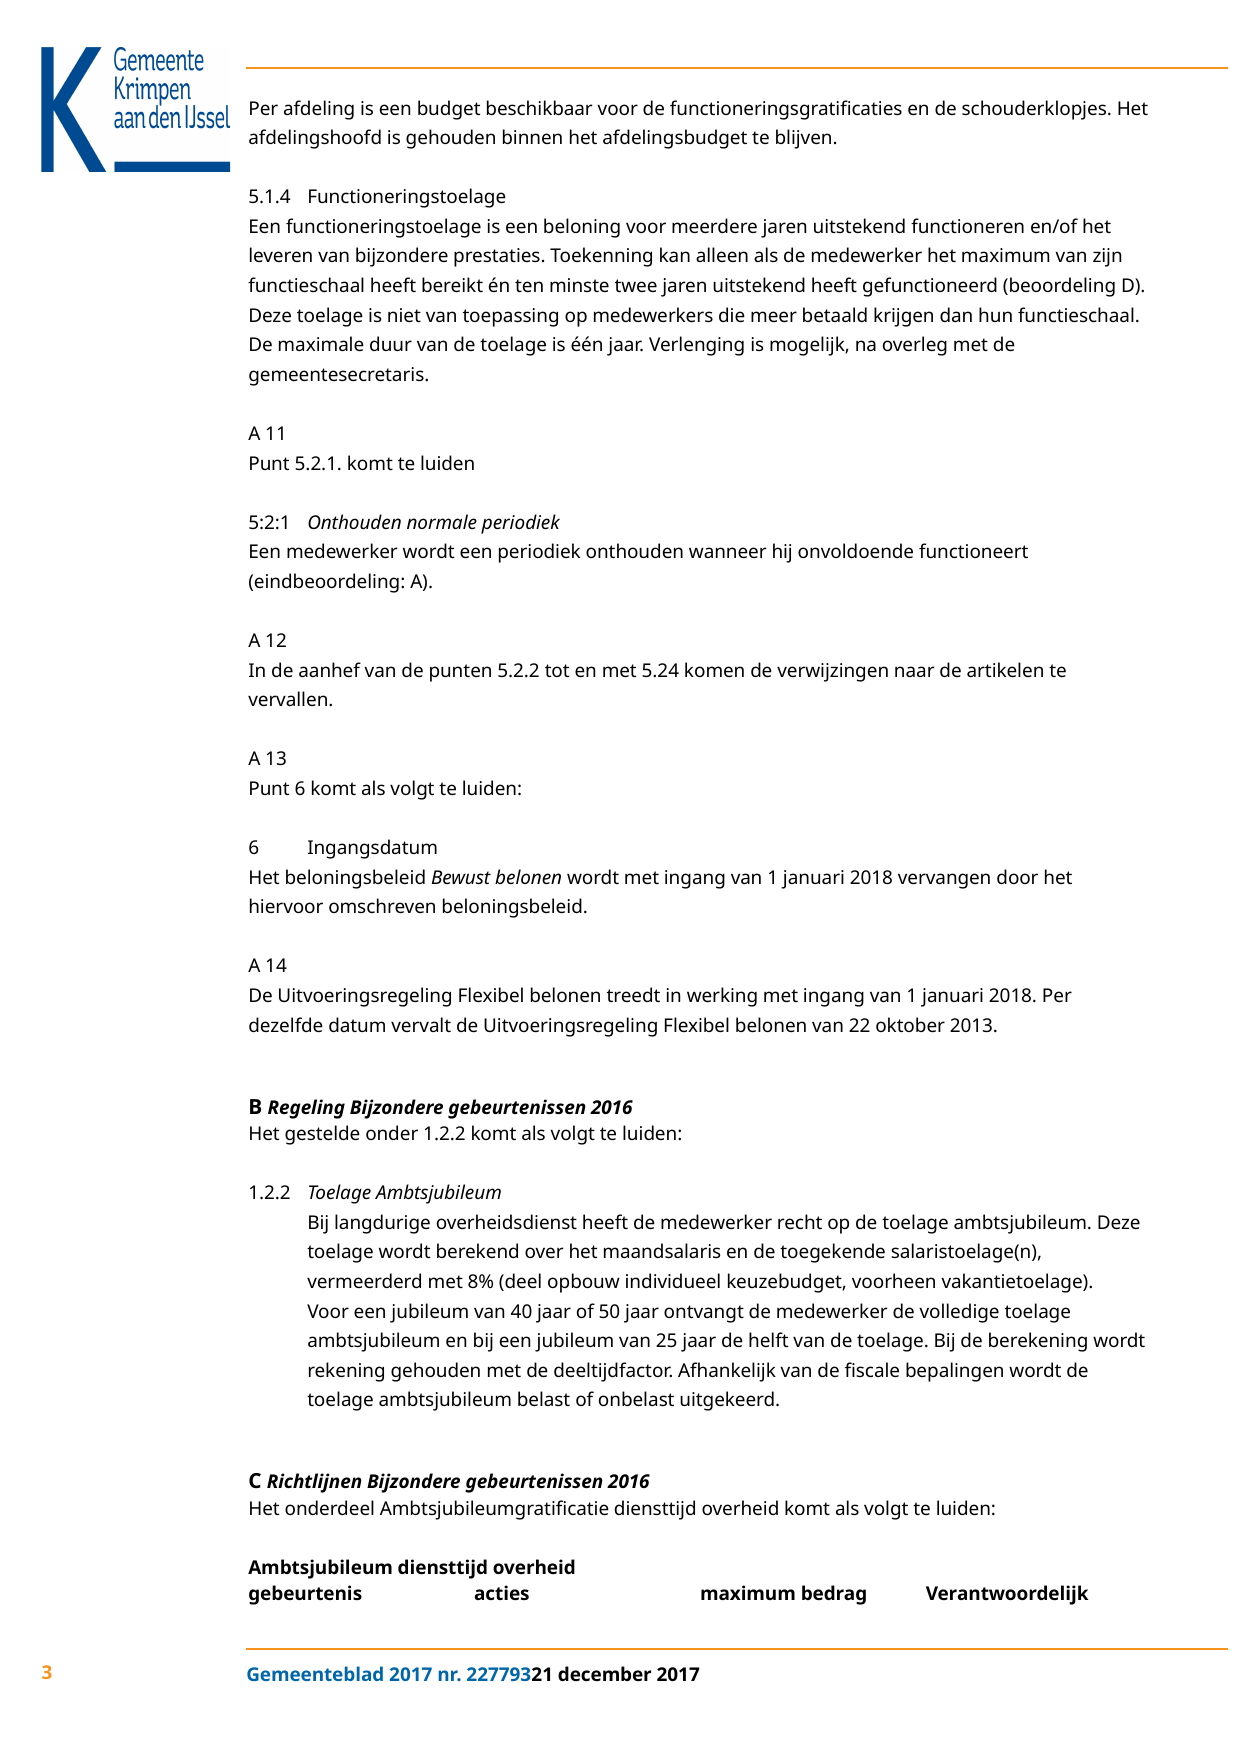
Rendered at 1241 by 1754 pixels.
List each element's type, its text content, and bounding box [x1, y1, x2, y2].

list Functioneringstoelage [248, 183, 1152, 209]
text C Richtlijnen Bijzondere gebeurtenissen 2016 [248, 1467, 1152, 1495]
text A 13 [248, 746, 1152, 771]
text B Regeling Bijzondere gebeurtenissen 2016 [248, 1092, 1152, 1120]
table_cell acties [474, 1580, 700, 1606]
list Bij langdurige overheidsdienst heeft de medewerker recht op de toelage ambtsjubileum. Deze toelage wordt berekend over het maandsalaris en de toegekende salaristoelage(n), vermeerderd met 8% (deel opbouw individueel keuzebudget, voorheen vakantietoelage). [248, 1209, 1152, 1294]
text Een medewerker wordt een periodiek onthouden wanneer hij onvoldoende functioneert (eindbeoordeling: A). [248, 538, 1152, 594]
text De maximale duur van de toelage is één jaar. Verlenging is mogelijk, na overleg met de gemeentesecretaris. [248, 331, 1152, 387]
text Het beloningsbeleid Bewust belonen wordt met ingang van 1 januari 2018 vervangen door het hiervoor omschreven beloningsbeleid. [248, 864, 1152, 919]
list Voor een jubileum van 40 jaar of 50 jaar ontvangt de medewerker de volledige toelage ambtsjubileum en bij een jubileum van 25 jaar de helft van de toelage. Bij de berekening wordt rekening gehouden met de deeltijdfactor. Afhankelijk van de fiscale bepalingen wordt de toelage ambtsjubileum belast of onbelast uitgekeerd. [248, 1298, 1152, 1412]
text Het onderdeel Ambtsjubileumgratificatie diensttijd overheid komt als volgt te luiden: [248, 1495, 1152, 1521]
text A 12 [248, 627, 1152, 653]
list Toelage Ambtsjubileum [248, 1179, 1152, 1205]
table_cell Verantwoordelijk [926, 1580, 1152, 1606]
text Deze toelage is niet van toepassing op medewerkers die meer betaald krijgen dan hun functieschaal. [248, 302, 1152, 328]
text Het gestelde onder 1.2.2 komt als volgt te luiden: [248, 1120, 1152, 1146]
text A 11 [248, 420, 1152, 446]
table_header Ambtsjubileum diensttijd overheid [248, 1554, 1152, 1580]
list Onthouden normale periodiek [248, 509, 1152, 535]
text Punt 6 komt als volgt te luiden: [248, 775, 1152, 801]
table_cell maximum bedrag [700, 1580, 926, 1606]
text Per afdeling is een budget beschikbaar voor de functioneringsgratificaties en de schouderklopjes. Het afdelingshoofd is gehouden binnen het afdelingsbudget te blijven. [248, 95, 1152, 150]
table_cell gebeurtenis [248, 1580, 474, 1606]
picture [41, 47, 231, 172]
text A 14 [248, 953, 1152, 978]
list Ingangsdatum [248, 834, 1152, 860]
text Een functioneringstoelage is een beloning voor meerdere jaren uitstekend functioneren en/of het leveren van bijzondere prestaties. Toekenning kan alleen als de medewerker het maximum van zijn functieschaal heeft bereikt én ten minste twee jaren uitstekend heeft gefunctioneerd (beoordeling D). [248, 213, 1152, 298]
text Punt 5.2.1. komt te luiden [248, 450, 1152, 476]
text In de aanhef van de punten 5.2.2 tot en met 5.24 komen de verwijzingen naar de artikelen te vervallen. [248, 657, 1152, 712]
text De Uitvoeringsregeling Flexibel belonen treedt in werking met ingang van 1 januari 2018. Per dezelfde datum vervalt de Uitvoeringsregeling Flexibel belonen van 22 oktober 2013. [248, 982, 1152, 1038]
